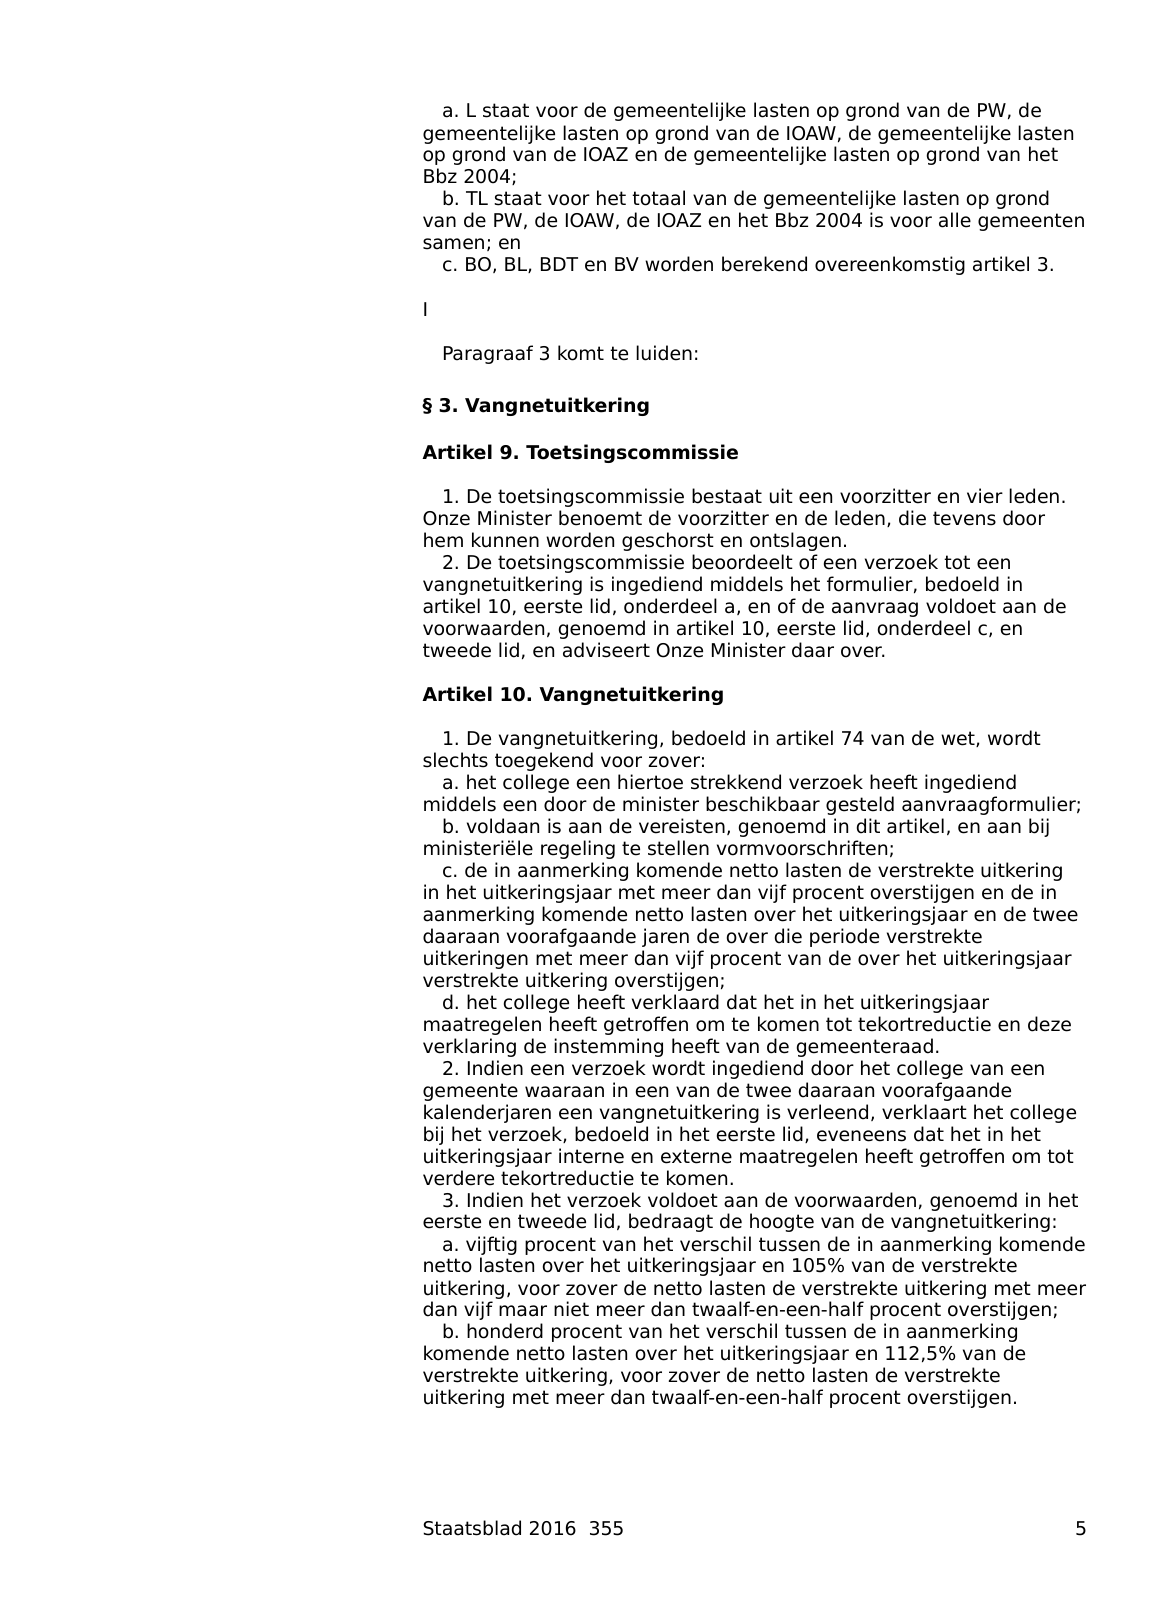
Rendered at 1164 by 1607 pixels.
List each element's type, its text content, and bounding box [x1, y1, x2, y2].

text 3. Indien het verzoek voldoet aan de voorwaarden, genoemd in het eerste en tweede lid, bedraagt de hoogte van de vangnetuitkering: [422, 1189, 1087, 1233]
text b. TL staat voor het totaal van de gemeentelijke lasten op grond van de PW, de IOAW, de IOAZ en het Bbz 2004 is voor alle gemeenten samen; en [422, 188, 1087, 254]
subtitle Artikel 9. Toetsingscommissie [422, 442, 1087, 463]
text b. voldaan is aan de vereisten, genoemd in dit artikel, en aan bij ministeriële regeling te stellen vormvoorschriften; [422, 816, 1087, 860]
subtitle § 3. Vangnetuitkering [422, 394, 1087, 417]
text b. honderd procent van het verschil tussen de in aanmerking komende netto lasten over het uitkeringsjaar en 112,5% van de verstrekte uitkering, voor zover de netto lasten de verstrekte uitkering met meer dan twaalf-en-een-half procent overstijgen. [422, 1321, 1087, 1409]
text Paragraaf 3 komt te luiden: [422, 343, 1087, 364]
text 2. De toetsingscommissie beoordeelt of een verzoek tot een vangnetuitkering is ingediend middels het formulier, bedoeld in artikel 10, eerste lid, onderdeel a, en of de aanvraag voldoet aan de voorwaarden, genoemd in artikel 10, eerste lid, onderdeel c, en tweede lid, en adviseert Onze Minister daar over. [422, 552, 1087, 662]
text c. de in aanmerking komende netto lasten de verstrekte uitkering in het uitkeringsjaar met meer dan vijf procent overstijgen en de in aanmerking komende netto lasten over het uitkeringsjaar en de twee daaraan voorafgaande jaren de over die periode verstrekte uitkeringen met meer dan vijf procent van de over het uitkeringsjaar verstrekte uitkering overstijgen; [422, 860, 1087, 992]
text 1. De toetsingscommissie bestaat uit een voorzitter en vier leden. Onze Minister benoemt de voorzitter en de leden, die tevens door hem kunnen worden geschorst en ontslagen. [422, 486, 1087, 552]
text I [422, 298, 1087, 320]
text 1. De vangnetuitkering, bedoeld in artikel 74 van de wet, wordt slechts toegekend voor zover: [422, 728, 1087, 772]
text 2. Indien een verzoek wordt ingediend door het college van een gemeente waaraan in een van de twee daaraan voorafgaande kalenderjaren een vangnetuitkering is verleend, verklaart het college bij het verzoek, bedoeld in het eerste lid, eveneens dat het in het uitkeringsjaar interne en externe maatregelen heeft getroffen om tot verdere tekortreductie te komen. [422, 1058, 1087, 1189]
text a. vijftig procent van het verschil tussen de in aanmerking komende netto lasten over het uitkeringsjaar en 105% van de verstrekte uitkering, voor zover de netto lasten de verstrekte uitkering met meer dan vijf maar niet meer dan twaalf-en-een-half procent overstijgen; [422, 1233, 1087, 1321]
text a. L staat voor de gemeentelijke lasten op grond van de PW, de gemeentelijke lasten op grond van de IOAW, de gemeentelijke lasten op grond van de IOAZ en de gemeentelijke lasten op grond van het Bbz 2004; [422, 100, 1087, 188]
text d. het college heeft verklaard dat het in het uitkeringsjaar maatregelen heeft getroffen om te komen tot tekortreductie en deze verklaring de instemming heeft van de gemeenteraad. [422, 992, 1087, 1058]
subtitle Artikel 10. Vangnetuitkering [422, 684, 1087, 706]
text a. het college een hiertoe strekkend verzoek heeft ingediend middels een door de minister beschikbaar gesteld aanvraagformulier; [422, 772, 1087, 816]
text c. BO, BL, BDT en BV worden berekend overeenkomstig artikel 3. [422, 254, 1087, 276]
